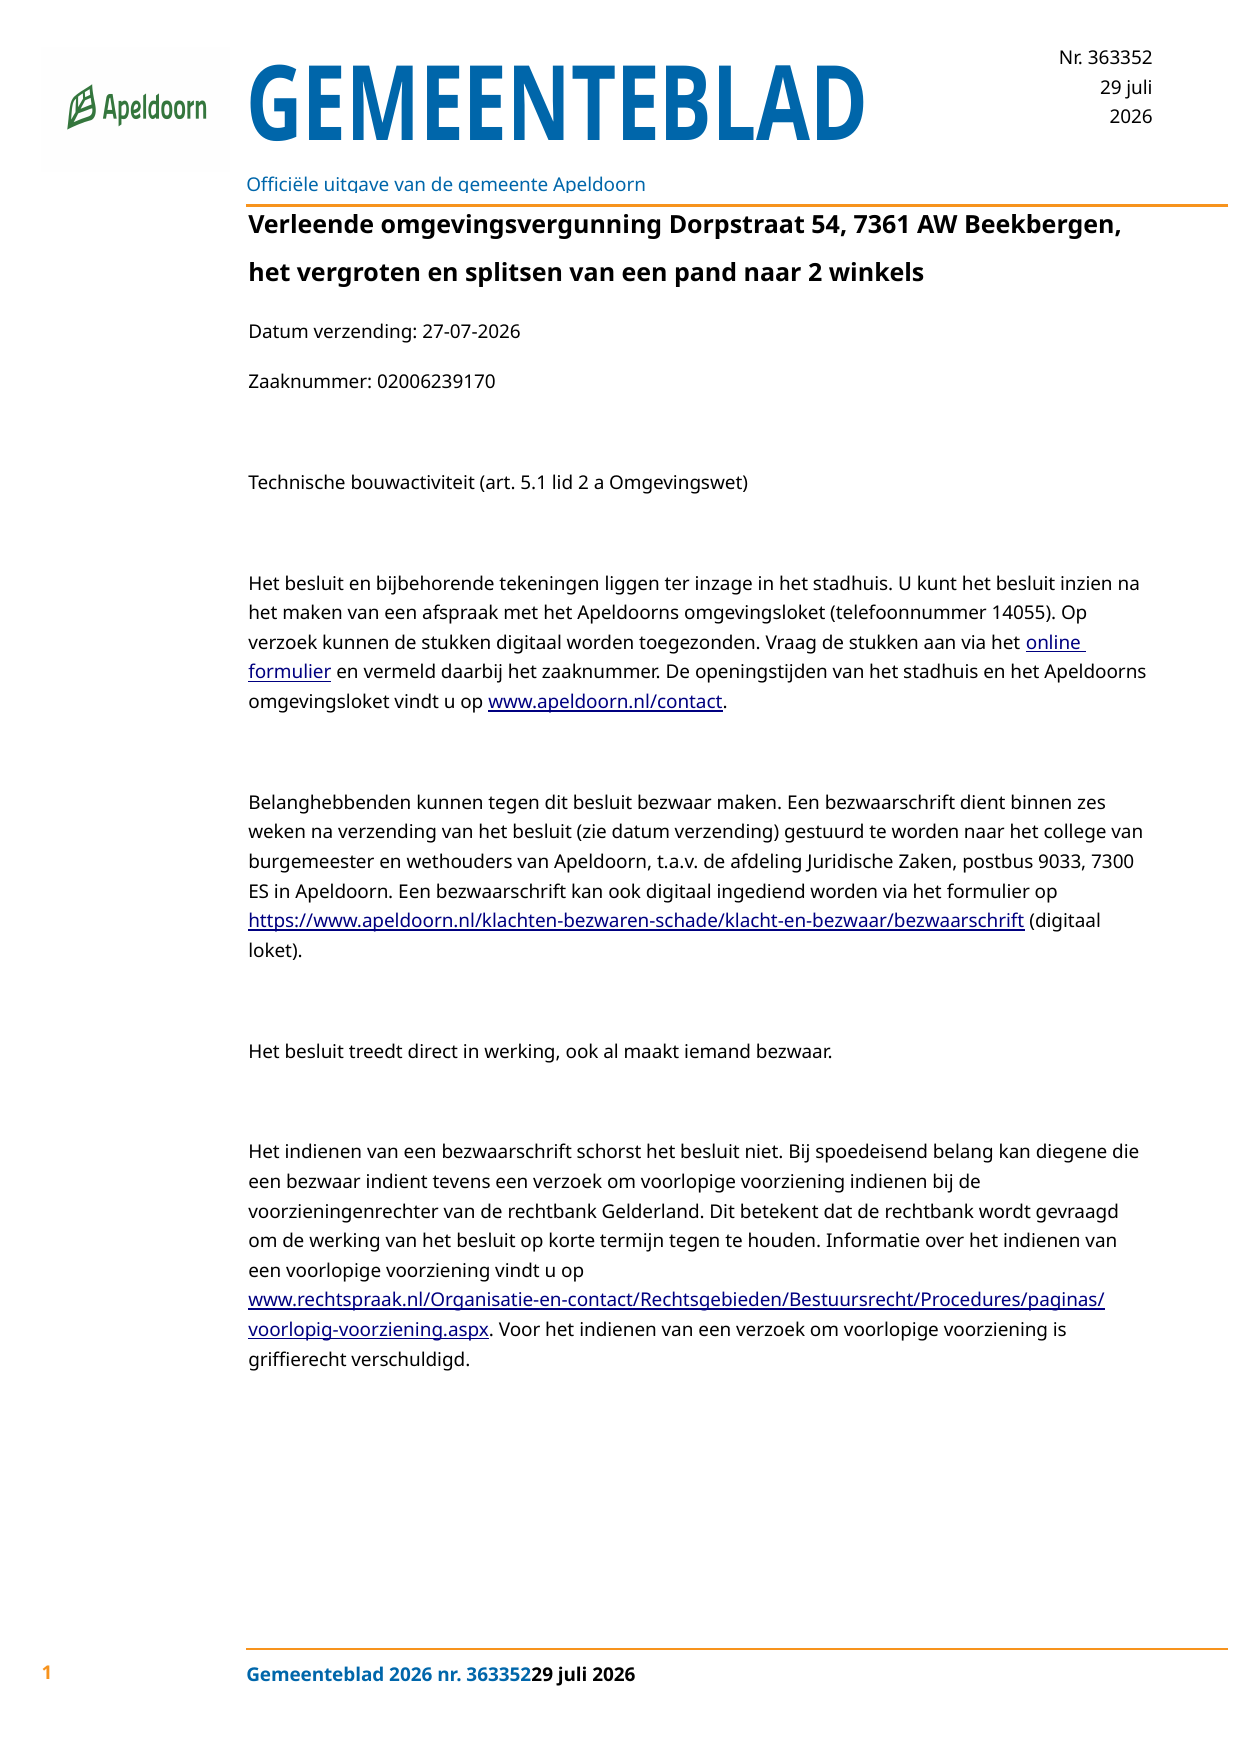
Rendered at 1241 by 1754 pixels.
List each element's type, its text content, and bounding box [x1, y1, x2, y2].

text Het besluit en bijbehorende tekeningen liggen ter inzage in het stadhuis. U kunt het besluit inzien na het maken van een afspraak met het Apeldoorns omgevingsloket (telefoonnummer 14055). Op verzoek kunnen de stukken digitaal worden toegezonden. Vraag de stukken aan via het online formulier en vermeld daarbij het zaaknummer. De openingstijden van het stadhuis en het Apeldoorns omgevingsloket vindt u op www.apeldoorn.nl/contact. [248, 570, 1152, 714]
text Technische bouwactiviteit (art. 5.1 lid 2 a Omgevingswet) [248, 469, 1152, 495]
picture [41, 47, 231, 172]
text Het indienen van een bezwaarschrift schorst het besluit niet. Bij spoedeisend belang kan diegene die een bezwaar indient tevens een verzoek om voorlopige voorziening indienen bij de voorzieningenrechter van de rechtbank Gelderland. Dit betekent dat de rechtbank wordt gevraagd om de werking van het besluit op korte termijn tegen te houden. Informatie over het indienen van een voorlopige voorziening vindt u op www.rechtspraak.nl/Organisatie-en-contact/Rechtsgebieden/Bestuursrecht/Procedures/paginas/voorlopig-voorziening.aspx. Voor het indienen van een verzoek om voorlopige voorziening is griffierecht verschuldigd. [248, 1139, 1152, 1372]
text Zaaknummer: 02006239170 [248, 368, 1152, 394]
text Belanghebbenden kunnen tegen dit besluit bezwaar maken. Een bezwaarschrift dient binnen zes weken na verzending van het besluit (zie datum verzending) gestuurd te worden naar het college van burgemeester en wethouders van Apeldoorn, t.a.v. de afdeling Juridische Zaken, postbus 9033, 7300 ES in Apeldoorn. Een bezwaarschrift kan ook digitaal ingediend worden via het formulier op https://www.apeldoorn.nl/klachten-bezwaren-schade/klacht-en-bezwaar/bezwaarschrift (digitaal loket). [248, 789, 1152, 963]
text Verleende omgevingsvergunning Dorpstraat 54, 7361 AW Beekbergen, het vergroten en splitsen van een pand naar 2 winkels [248, 207, 1152, 288]
text Datum verzending: 27-07-2026 [248, 318, 1152, 344]
text Het besluit treedt direct in werking, ook al maakt iemand bezwaar. [248, 1038, 1152, 1064]
